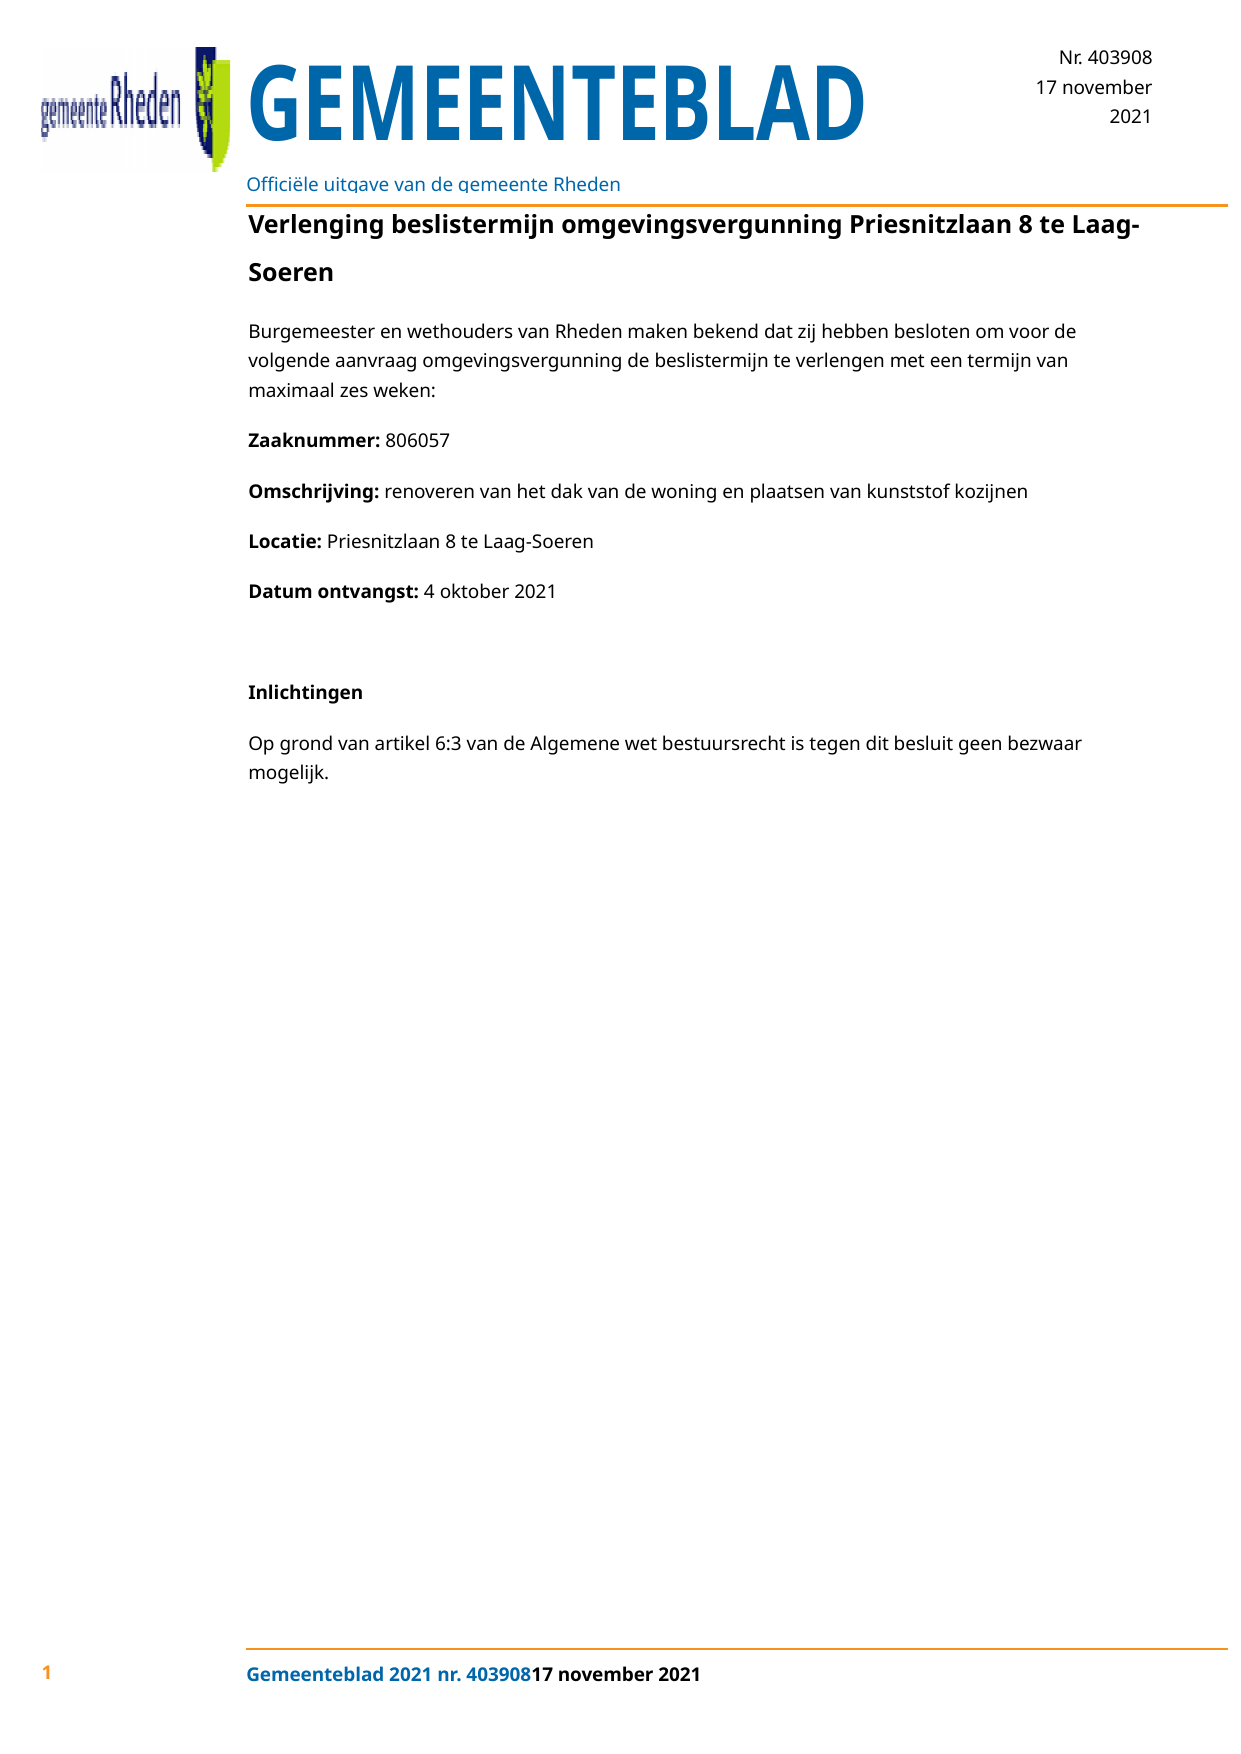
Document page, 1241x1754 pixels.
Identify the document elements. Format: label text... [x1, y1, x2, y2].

text Omschrijving: renoveren van het dak van de woning en plaatsen van kunststof kozijnen [248, 478, 1152, 504]
picture [41, 47, 231, 172]
text Locatie: Priesnitzlaan 8 te Laag-Soeren [248, 528, 1152, 554]
text Inlichtingen [248, 679, 1152, 705]
text Datum ontvangst: 4 oktober 2021 [248, 579, 1152, 604]
text Verlenging beslistermijn omgevingsvergunning Priesnitzlaan 8 te Laag-Soeren [248, 207, 1152, 288]
text Burgemeester en wethouders van Rheden maken bekend dat zij hebben besloten om voor de volgende aanvraag omgevingsvergunning de beslistermijn te verlengen met een termijn van maximaal zes weken: [248, 318, 1152, 403]
text Zaaknummer: 806057 [248, 427, 1152, 453]
text Op grond van artikel 6:3 van de Algemene wet bestuursrecht is tegen dit besluit geen bezwaar mogelijk. [248, 730, 1152, 785]
